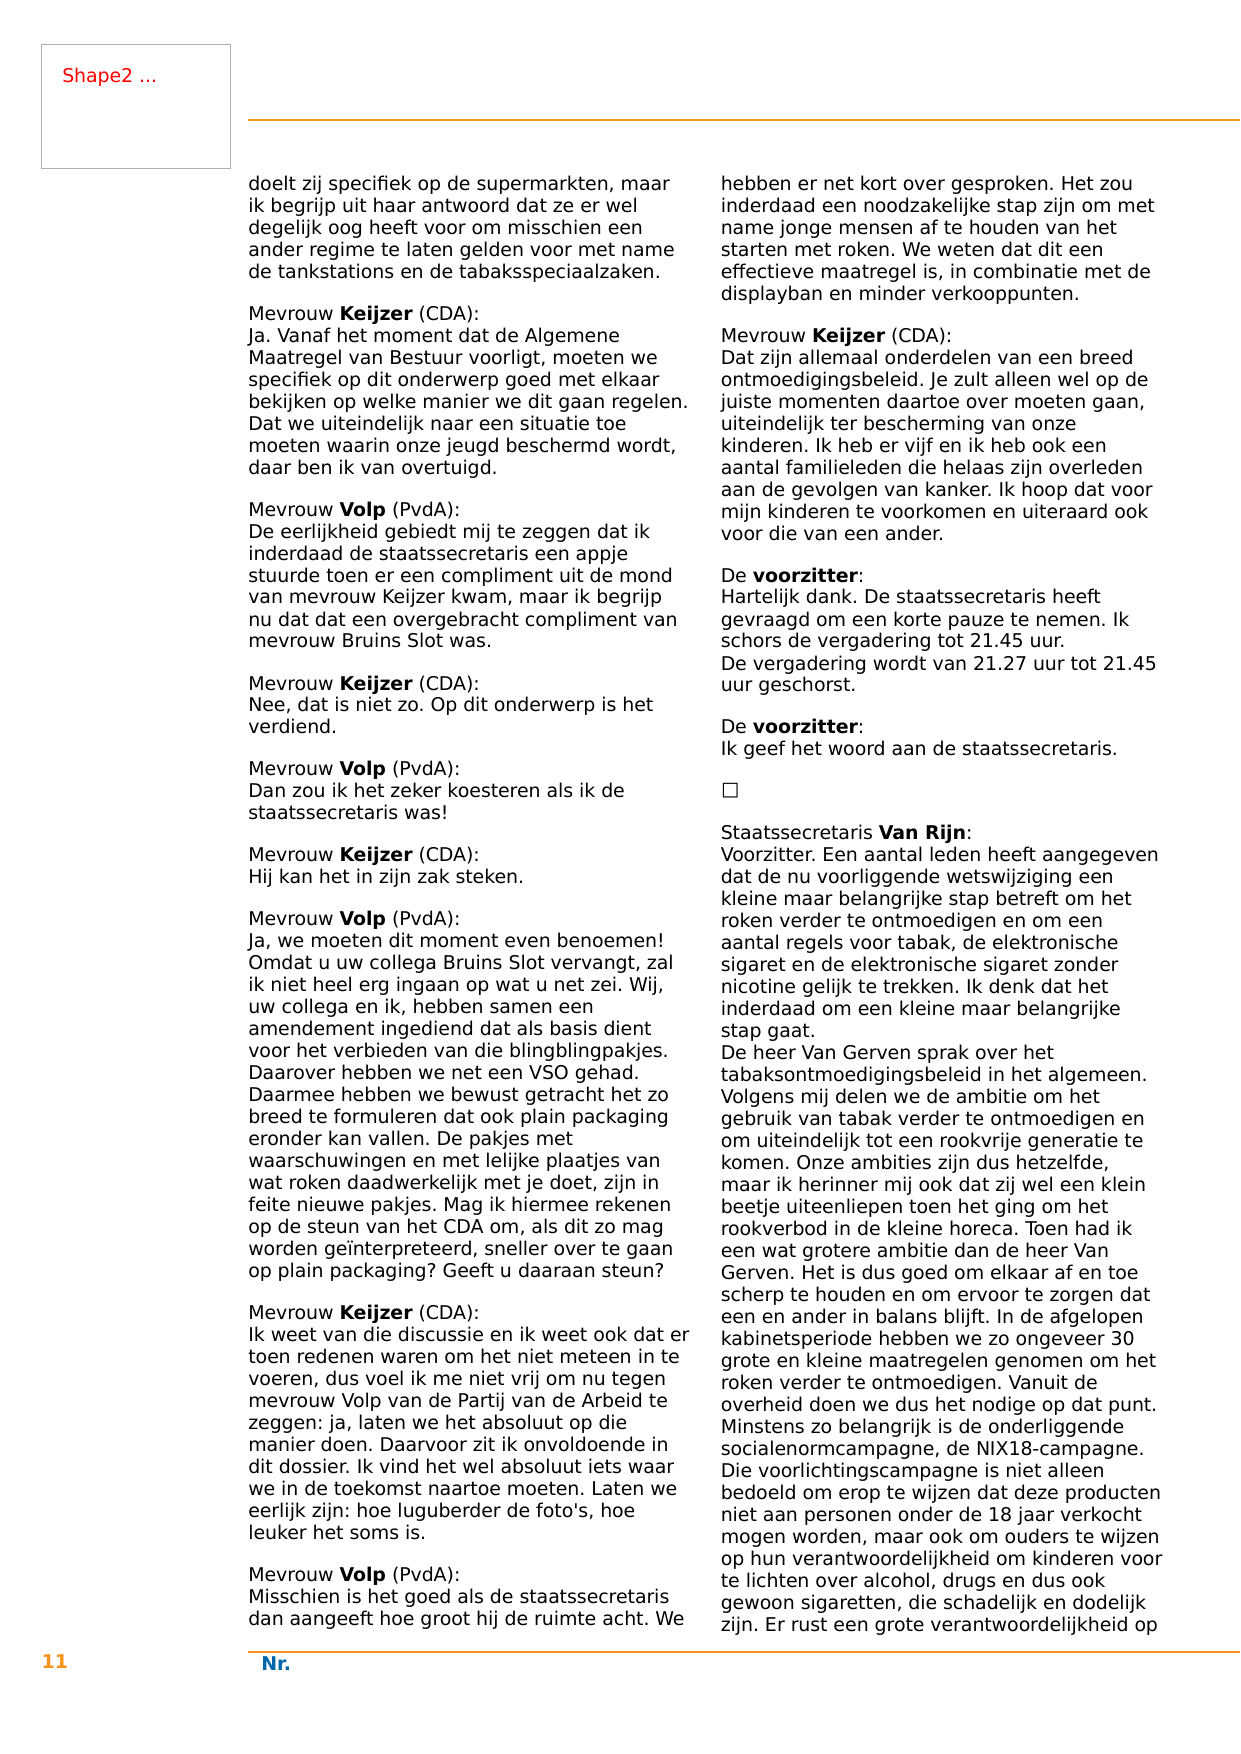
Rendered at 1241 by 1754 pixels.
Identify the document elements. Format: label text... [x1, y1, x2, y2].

text Mevrouw Volp (PvdA): [248, 498, 691, 521]
text Omdat u uw collega Bruins Slot vervangt, zal ik niet heel erg ingaan op wat u net zei. Wij, uw collega en ik, hebben samen een amendement ingediend dat als basis dient voor het verbieden van die blingblingpakjes. Daarover hebben we net een VSO gehad. Daarmee hebben we bewust getracht het zo breed te formuleren dat ook plain packaging eronder kan vallen. De pakjes met waarschuwingen en met lelijke plaatjes van wat roken daadwerkelijk met je doet, zijn in feite nieuwe pakjes. Mag ik hiermee rekenen op de steun van het CDA om, als dit zo mag worden geïnterpreteerd, sneller over te gaan op plain packaging? Geeft u daaraan steun? [248, 952, 691, 1282]
text Mevrouw Volp (PvdA): [248, 758, 691, 780]
text De voorzitter: [721, 716, 1163, 738]
text Ja, we moeten dit moment even benoemen! [248, 930, 691, 952]
text De eerlijkheid gebiedt mij te zeggen dat ik inderdaad de staatssecretaris een appje stuurde toen er een compliment uit de mond van mevrouw Keijzer kwam, maar ik begrijp nu dat dat een overgebracht compliment van mevrouw Bruins Slot was. [248, 521, 691, 652]
text Minstens zo belangrijk is de onderliggende socialenormcampagne, de NIX18-campagne. Die voorlichtingscampagne is niet alleen bedoeld om erop te wijzen dat deze producten niet aan personen onder de 18 jaar verkocht mogen worden, maar ook om ouders te wijzen op hun verantwoordelijkheid om kinderen voor te lichten over alcohol, drugs en dus ook gewoon sigaretten, die schadelijk en dodelijk zijn. Er rust een grote verantwoordelijkheid op [721, 1416, 1163, 1636]
text doelt zij specifiek op de supermarkten, maar ik begrijp uit haar antwoord dat ze er wel degelijk oog heeft voor om misschien een ander regime te laten gelden voor met name de tankstations en de tabaksspeciaalzaken. [248, 173, 691, 283]
text Misschien is het goed als de staatssecretaris dan aangeeft hoe groot hij de ruimte acht. We [248, 1586, 691, 1629]
text Nee, dat is niet zo. Op dit onderwerp is het verdiend. [248, 694, 691, 738]
text De voorzitter: [721, 564, 1163, 586]
text Mevrouw Volp (PvdA): [248, 1564, 691, 1586]
text Mevrouw Keijzer (CDA): [248, 844, 691, 866]
text Hartelijk dank. De staatssecretaris heeft gevraagd om een korte pauze te nemen. Ik schors de vergadering tot 21.45 uur. [721, 586, 1163, 652]
text Mevrouw Keijzer (CDA): [721, 325, 1163, 347]
text Hij kan het in zijn zak steken. [248, 866, 691, 888]
text De vergadering wordt van 21.27 uur tot 21.45 uur geschorst. [721, 652, 1163, 696]
text Staatssecretaris Van Rijn: [721, 822, 1163, 844]
text De heer Van Gerven sprak over het tabaksontmoedigingsbeleid in het algemeen. Volgens mij delen we de ambitie om het gebruik van tabak verder te ontmoedigen en om uiteindelijk tot een rookvrije generatie te komen. Onze ambities zijn dus hetzelfde, maar ik herinner mij ook dat zij wel een klein beetje uiteenliepen toen het ging om het rookverbod in de kleine horeca. Toen had ik een wat grotere ambitie dan de heer Van Gerven. Het is dus goed om elkaar af en toe scherp te houden en om ervoor te zorgen dat een en ander in balans blijft. In de afgelopen kabinetsperiode hebben we zo ongeveer 30 grote en kleine maatregelen genomen om het roken verder te ontmoedigen. Vanuit de overheid doen we dus het nodige op dat punt. [721, 1042, 1163, 1416]
text hebben er net kort over gesproken. Het zou inderdaad een noodzakelijke stap zijn om met name jonge mensen af te houden van het starten met roken. We weten dat dit een effectieve maatregel is, in combinatie met de displayban en minder verkooppunten. [721, 173, 1163, 305]
text Mevrouw Keijzer (CDA): [248, 1302, 691, 1324]
text Voorzitter. Een aantal leden heeft aangegeven dat de nu voorliggende wetswijziging een kleine maar belangrijke stap betreft om het roken verder te ontmoedigen en om een aantal regels voor tabak, de elektronische sigaret en de elektronische sigaret zonder nicotine gelijk te trekken. Ik denk dat het inderdaad om een kleine maar belangrijke stap gaat. [721, 844, 1163, 1042]
text Mevrouw Keijzer (CDA): [248, 672, 691, 694]
text Dan zou ik het zeker koesteren als ik de staatssecretaris was! [248, 780, 691, 824]
text Ik geef het woord aan de staatssecretaris. [721, 738, 1163, 760]
text Ik weet van die discussie en ik weet ook dat er toen redenen waren om het niet meteen in te voeren, dus voel ik me niet vrij om nu tegen mevrouw Volp van de Partij van de Arbeid te zeggen: ja, laten we het absoluut op die manier doen. Daarvoor zit ik onvoldoende in dit dossier. Ik vind het wel absoluut iets waar we in de toekomst naartoe moeten. Laten we eerlijk zijn: hoe luguberder de foto's, hoe leuker het soms is. [248, 1324, 691, 1544]
text Mevrouw Volp (PvdA): [248, 908, 691, 930]
text Mevrouw Keijzer (CDA): [248, 303, 691, 325]
text Ja. Vanaf het moment dat de Algemene Maatregel van Bestuur voorligt, moeten we specifiek op dit onderwerp goed met elkaar bekijken op welke manier we dit gaan regelen. Dat we uiteindelijk naar een situatie toe moeten waarin onze jeugd beschermd wordt, daar ben ik van overtuigd. [248, 325, 691, 478]
text Dat zijn allemaal onderdelen van een breed ontmoedigingsbeleid. Je zult alleen wel op de juiste momenten daartoe over moeten gaan, uiteindelijk ter bescherming van onze kinderen. Ik heb er vijf en ik heb ook een aantal familieleden die helaas zijn overleden aan de gevolgen van kanker. Ik hoop dat voor mijn kinderen te voorkomen en uiteraard ook voor die van een ander. [721, 347, 1163, 544]
text ⬜ [721, 780, 1163, 802]
